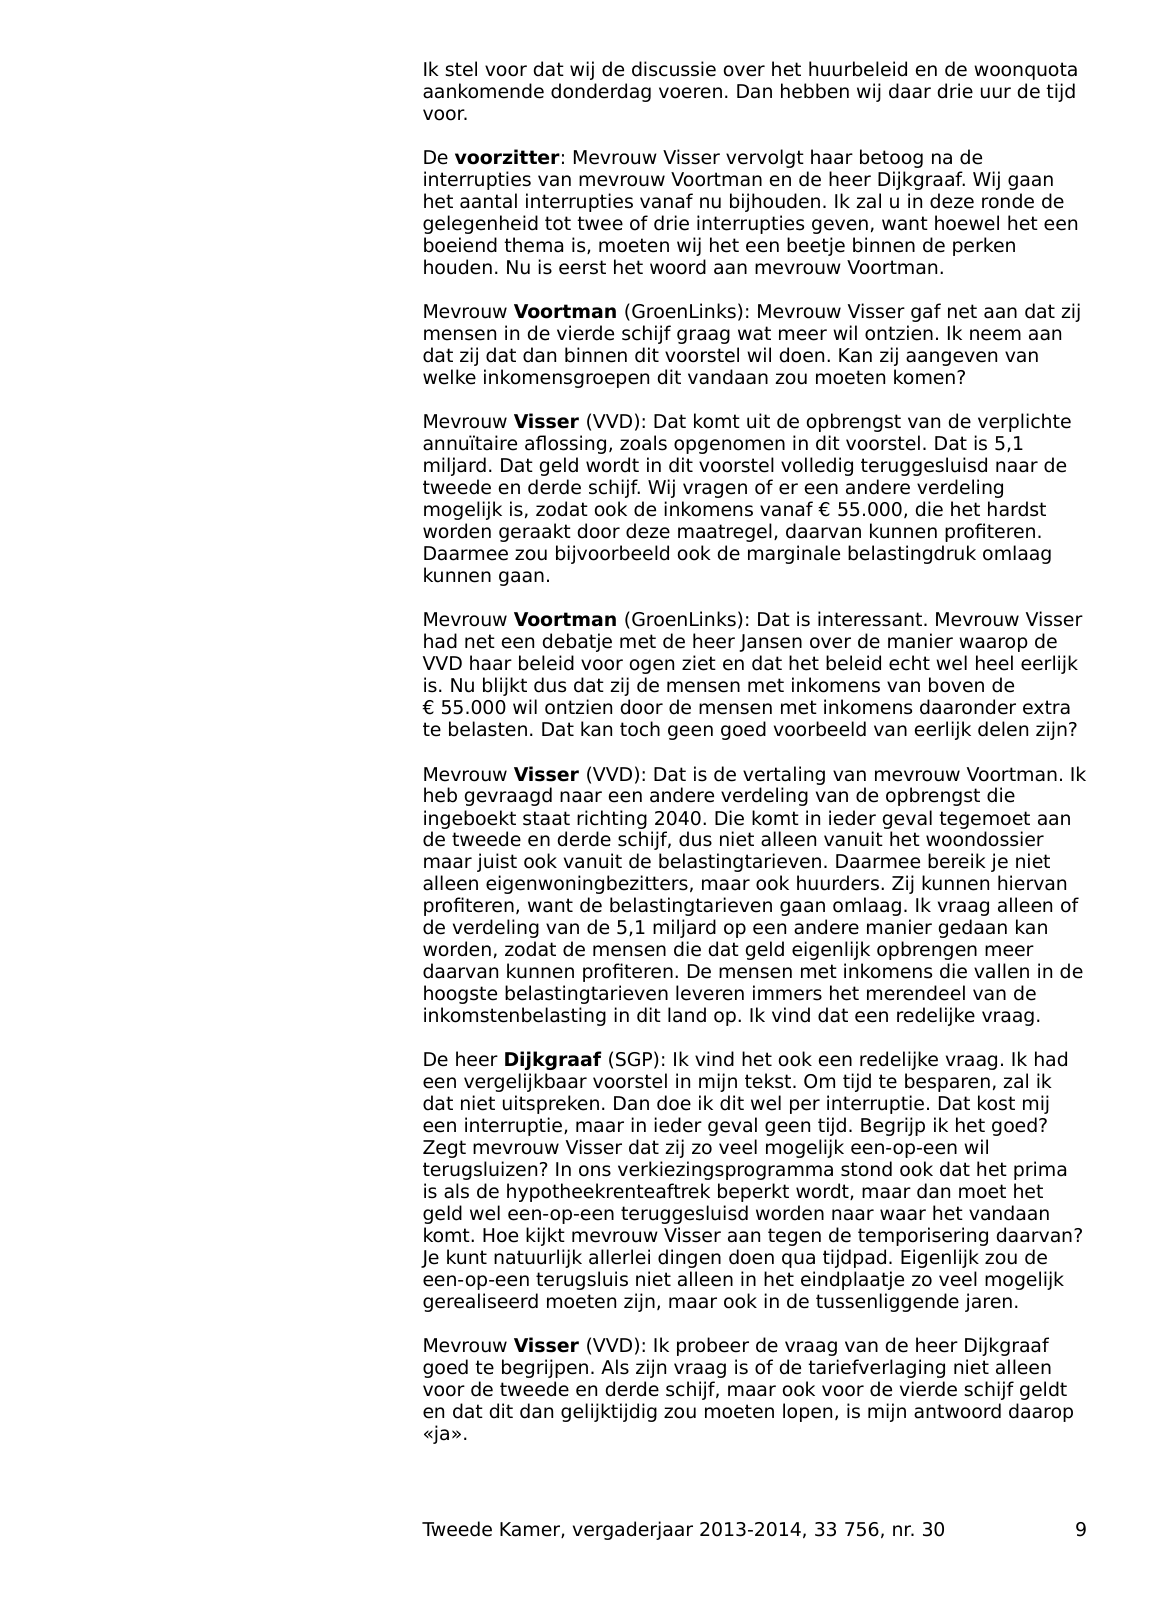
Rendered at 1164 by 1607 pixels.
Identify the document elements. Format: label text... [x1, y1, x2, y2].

text Mevrouw Visser (VVD): Ik probeer de vraag van de heer Dijkgraaf goed te begrijpen. Als zijn vraag is of de tariefverlaging niet alleen voor de tweede en derde schijf, maar ook voor de vierde schijf geldt en dat dit dan gelijktijdig zou moeten lopen, is mijn antwoord daarop «ja». [422, 1335, 1087, 1445]
text Ik stel voor dat wij de discussie over het huurbeleid en de woonquota aankomende donderdag voeren. Dan hebben wij daar drie uur de tijd voor. [422, 59, 1087, 125]
text Mevrouw Voortman (GroenLinks): Mevrouw Visser gaf net aan dat zij mensen in de vierde schijf graag wat meer wil ontzien. Ik neem aan dat zij dat dan binnen dit voorstel wil doen. Kan zij aangeven van welke inkomensgroepen dit vandaan zou moeten komen? [422, 301, 1087, 389]
text Mevrouw Voortman (GroenLinks): Dat is interessant. Mevrouw Visser had net een debatje met de heer Jansen over de manier waarop de VVD haar beleid voor ogen ziet en dat het beleid echt wel heel eerlijk is. Nu blijkt dus dat zij de mensen met inkomens van boven de € 55.000 wil ontzien door de mensen met inkomens daaronder extra te belasten. Dat kan toch geen goed voorbeeld van eerlijk delen zijn? [422, 609, 1087, 741]
text Mevrouw Visser (VVD): Dat komt uit de opbrengst van de verplichte annuïtaire aflossing, zoals opgenomen in dit voorstel. Dat is 5,1 miljard. Dat geld wordt in dit voorstel volledig teruggesluisd naar de tweede en derde schijf. Wij vragen of er een andere verdeling mogelijk is, zodat ook de inkomens vanaf € 55.000, die het hardst worden geraakt door deze maatregel, daarvan kunnen profiteren. Daarmee zou bijvoorbeeld ook de marginale belastingdruk omlaag kunnen gaan. [422, 411, 1087, 587]
text De voorzitter: Mevrouw Visser vervolgt haar betoog na de interrupties van mevrouw Voortman en de heer Dijkgraaf. Wij gaan het aantal interrupties vanaf nu bijhouden. Ik zal u in deze ronde de gelegenheid tot twee of drie interrupties geven, want hoewel het een boeiend thema is, moeten wij het een beetje binnen de perken houden. Nu is eerst het woord aan mevrouw Voortman. [422, 147, 1087, 279]
text Mevrouw Visser (VVD): Dat is de vertaling van mevrouw Voortman. Ik heb gevraagd naar een andere verdeling van de opbrengst die ingeboekt staat richting 2040. Die komt in ieder geval tegemoet aan de tweede en derde schijf, dus niet alleen vanuit het woondossier maar juist ook vanuit de belastingtarieven. Daarmee bereik je niet alleen eigenwoningbezitters, maar ook huurders. Zij kunnen hiervan profiteren, want de belastingtarieven gaan omlaag. Ik vraag alleen of de verdeling van de 5,1 miljard op een andere manier gedaan kan worden, zodat de mensen die dat geld eigenlijk opbrengen meer daarvan kunnen profiteren. De mensen met inkomens die vallen in de hoogste belastingtarieven leveren immers het merendeel van de inkomstenbelasting in dit land op. Ik vind dat een redelijke vraag. [422, 763, 1087, 1027]
text De heer Dijkgraaf (SGP): Ik vind het ook een redelijke vraag. Ik had een vergelijkbaar voorstel in mijn tekst. Om tijd te besparen, zal ik dat niet uitspreken. Dan doe ik dit wel per interruptie. Dat kost mij een interruptie, maar in ieder geval geen tijd. Begrijp ik het goed? Zegt mevrouw Visser dat zij zo veel mogelijk een-op-een wil terugsluizen? In ons verkiezingsprogramma stond ook dat het prima is als de hypotheekrenteaftrek beperkt wordt, maar dan moet het geld wel een-op-een teruggesluisd worden naar waar het vandaan komt. Hoe kijkt mevrouw Visser aan tegen de temporisering daarvan? Je kunt natuurlijk allerlei dingen doen qua tijdpad. Eigenlijk zou de een-op-een terugsluis niet alleen in het eindplaatje zo veel mogelijk gerealiseerd moeten zijn, maar ook in de tussenliggende jaren. [422, 1049, 1087, 1313]
